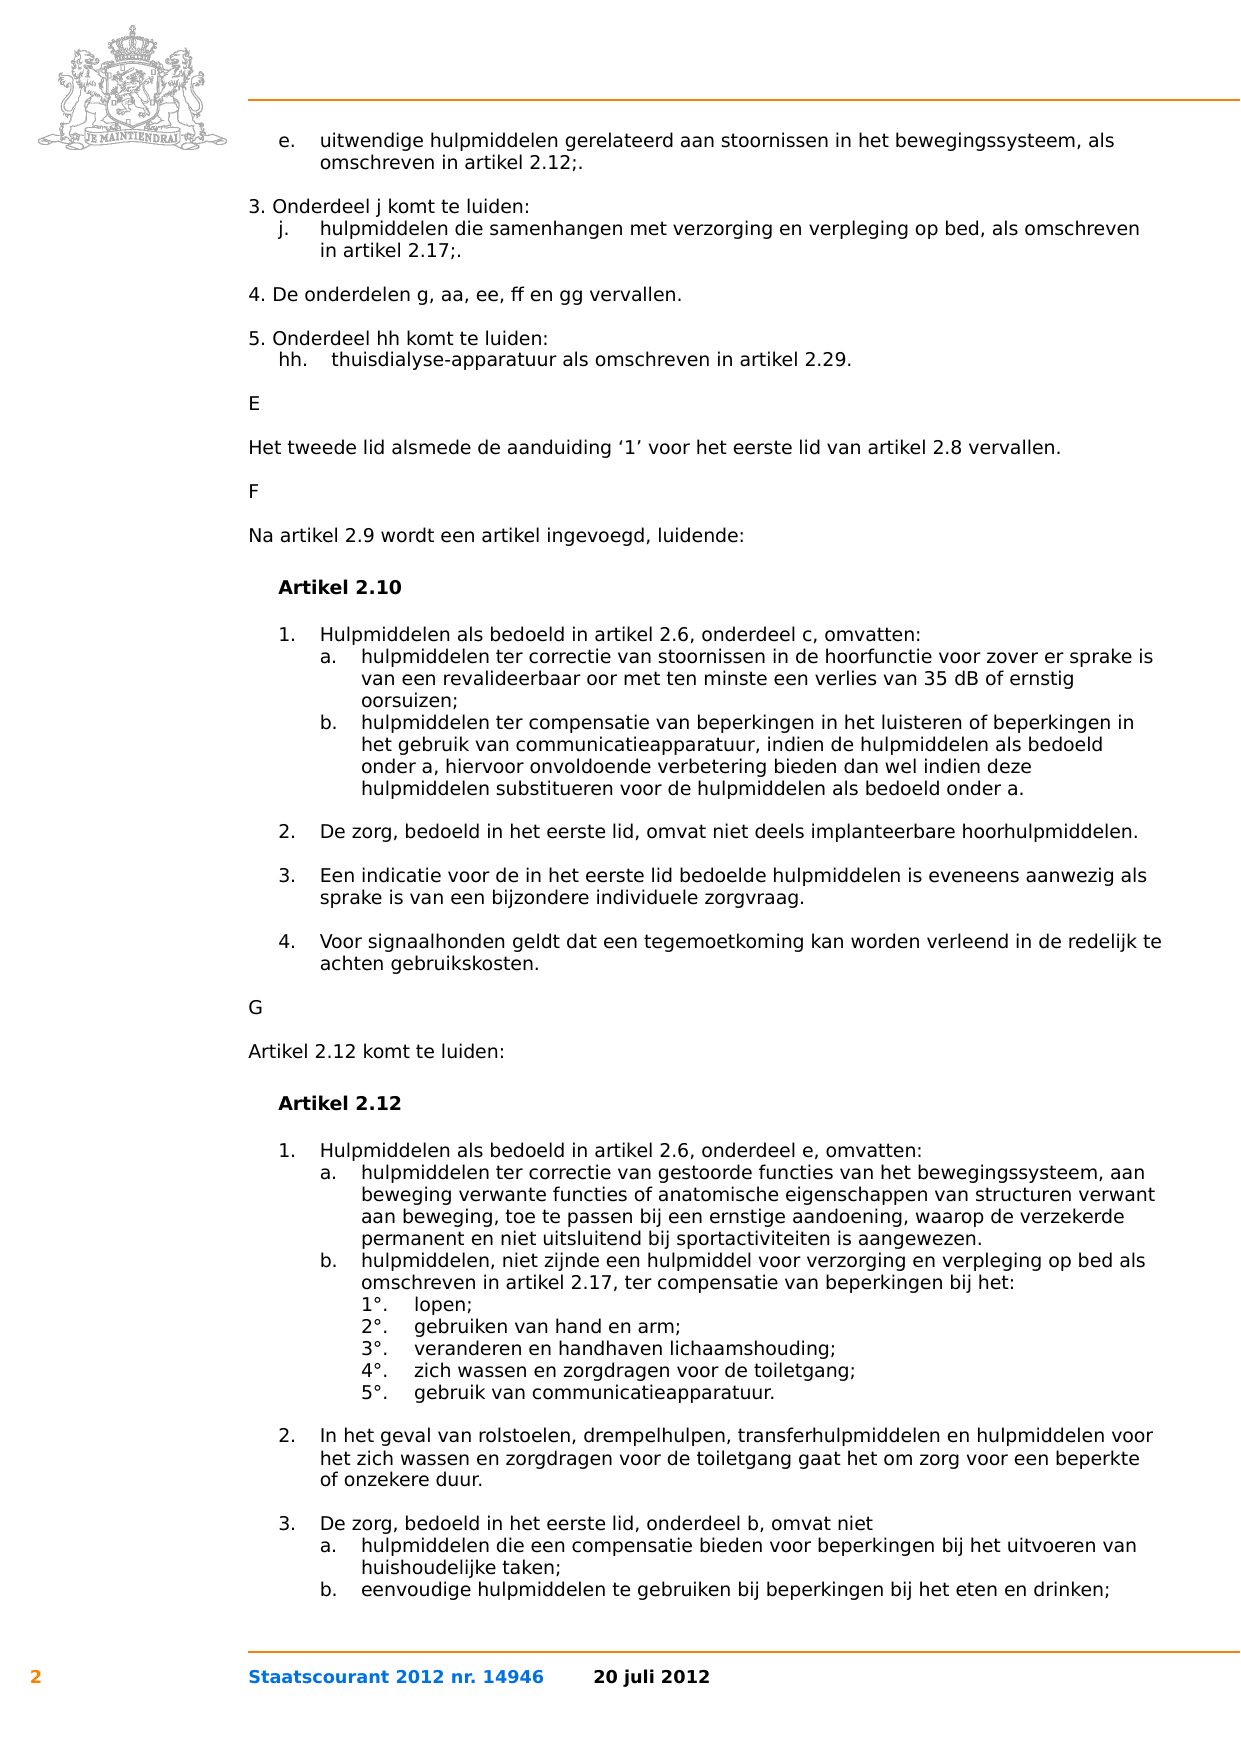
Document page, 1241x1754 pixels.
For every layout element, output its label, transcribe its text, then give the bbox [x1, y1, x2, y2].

text a. hulpmiddelen die een compensatie bieden voor beperkingen bij het uitvoeren van huishoudelijke taken; [319, 1535, 1163, 1579]
text Na artikel 2.9 wordt een artikel ingevoegd, luidende: [248, 525, 1163, 547]
text Het tweede lid alsmede de aanduiding ‘1’ voor het eerste lid van artikel 2.8 vervallen. [248, 437, 1163, 459]
text 3. Een indicatie voor de in het eerste lid bedoelde hulpmiddelen is eveneens aanwezig als sprake is van een bijzondere individuele zorgvraag. [278, 865, 1163, 909]
text 4°. zich wassen en zorgdragen voor de toiletgang; [361, 1359, 1163, 1382]
text 4. De onderdelen g, aa, ee, ff en gg vervallen. [248, 283, 1163, 306]
text 3. Onderdeel j komt te luiden: [248, 196, 1163, 218]
text Artikel 2.12 komt te luiden: [248, 1041, 1163, 1063]
picture [38, 25, 227, 150]
text 5°. gebruik van communicatieapparatuur. [361, 1382, 1163, 1403]
text hh. thuisdialyse-apparatuur als omschreven in artikel 2.29. [278, 349, 1163, 371]
text 3. De zorg, bedoeld in het eerste lid, onderdeel b, omvat niet [278, 1513, 1163, 1535]
text 1°. lopen; [361, 1294, 1163, 1316]
text 3°. veranderen en handhaven lichaamshouding; [361, 1338, 1163, 1359]
subtitle Artikel 2.12 [278, 1093, 1163, 1115]
text a. hulpmiddelen ter correctie van gestoorde functies van het bewegingssysteem, aan beweging verwante functies of anatomische eigenschappen van structuren verwant aan beweging, toe te passen bij een ernstige aandoening, waarop de verzekerde permanent en niet uitsluitend bij sportactiviteiten is aangewezen. [319, 1162, 1163, 1250]
text G [248, 997, 1163, 1019]
text 2°. gebruiken van hand en arm; [361, 1316, 1163, 1338]
text 5. Onderdeel hh komt te luiden: [248, 327, 1163, 349]
text j. hulpmiddelen die samenhangen met verzorging en verpleging op bed, als omschreven in artikel 2.17;. [278, 218, 1163, 262]
text a. hulpmiddelen ter correctie van stoornissen in de hoorfunctie voor zover er sprake is van een revalideerbaar oor met ten minste een verlies van 35 dB of ernstig oorsuizen; [319, 646, 1163, 712]
text b. hulpmiddelen ter compensatie van beperkingen in het luisteren of beperkingen in het gebruik van communicatieapparatuur, indien de hulpmiddelen als bedoeld onder a, hiervoor onvoldoende verbetering bieden dan wel indien deze hulpmiddelen substitueren voor de hulpmiddelen als bedoeld onder a. [319, 712, 1163, 799]
text E [248, 393, 1163, 415]
text 1. Hulpmiddelen als bedoeld in artikel 2.6, onderdeel c, omvatten: [278, 624, 1163, 646]
text b. eenvoudige hulpmiddelen te gebruiken bij beperkingen bij het eten en drinken; [319, 1579, 1163, 1601]
text 1. Hulpmiddelen als bedoeld in artikel 2.6, onderdeel e, omvatten: [278, 1140, 1163, 1162]
subtitle Artikel 2.10 [278, 577, 1163, 599]
text F [248, 481, 1163, 503]
text 2. De zorg, bedoeld in het eerste lid, omvat niet deels implanteerbare hoorhulpmiddelen. [278, 821, 1163, 843]
text e. uitwendige hulpmiddelen gerelateerd aan stoornissen in het bewegingssysteem, als omschreven in artikel 2.12;. [278, 130, 1163, 174]
text b. hulpmiddelen, niet zijnde een hulpmiddel voor verzorging en verpleging op bed als omschreven in artikel 2.17, ter compensatie van beperkingen bij het: [319, 1250, 1163, 1294]
text 2. In het geval van rolstoelen, drempelhulpen, transferhulpmiddelen en hulpmiddelen voor het zich wassen en zorgdragen voor de toiletgang gaat het om zorg voor een beperkte of onzekere duur. [278, 1425, 1163, 1491]
text 4. Voor signaalhonden geldt dat een tegemoetkoming kan worden verleend in de redelijk te achten gebruikskosten. [278, 931, 1163, 975]
